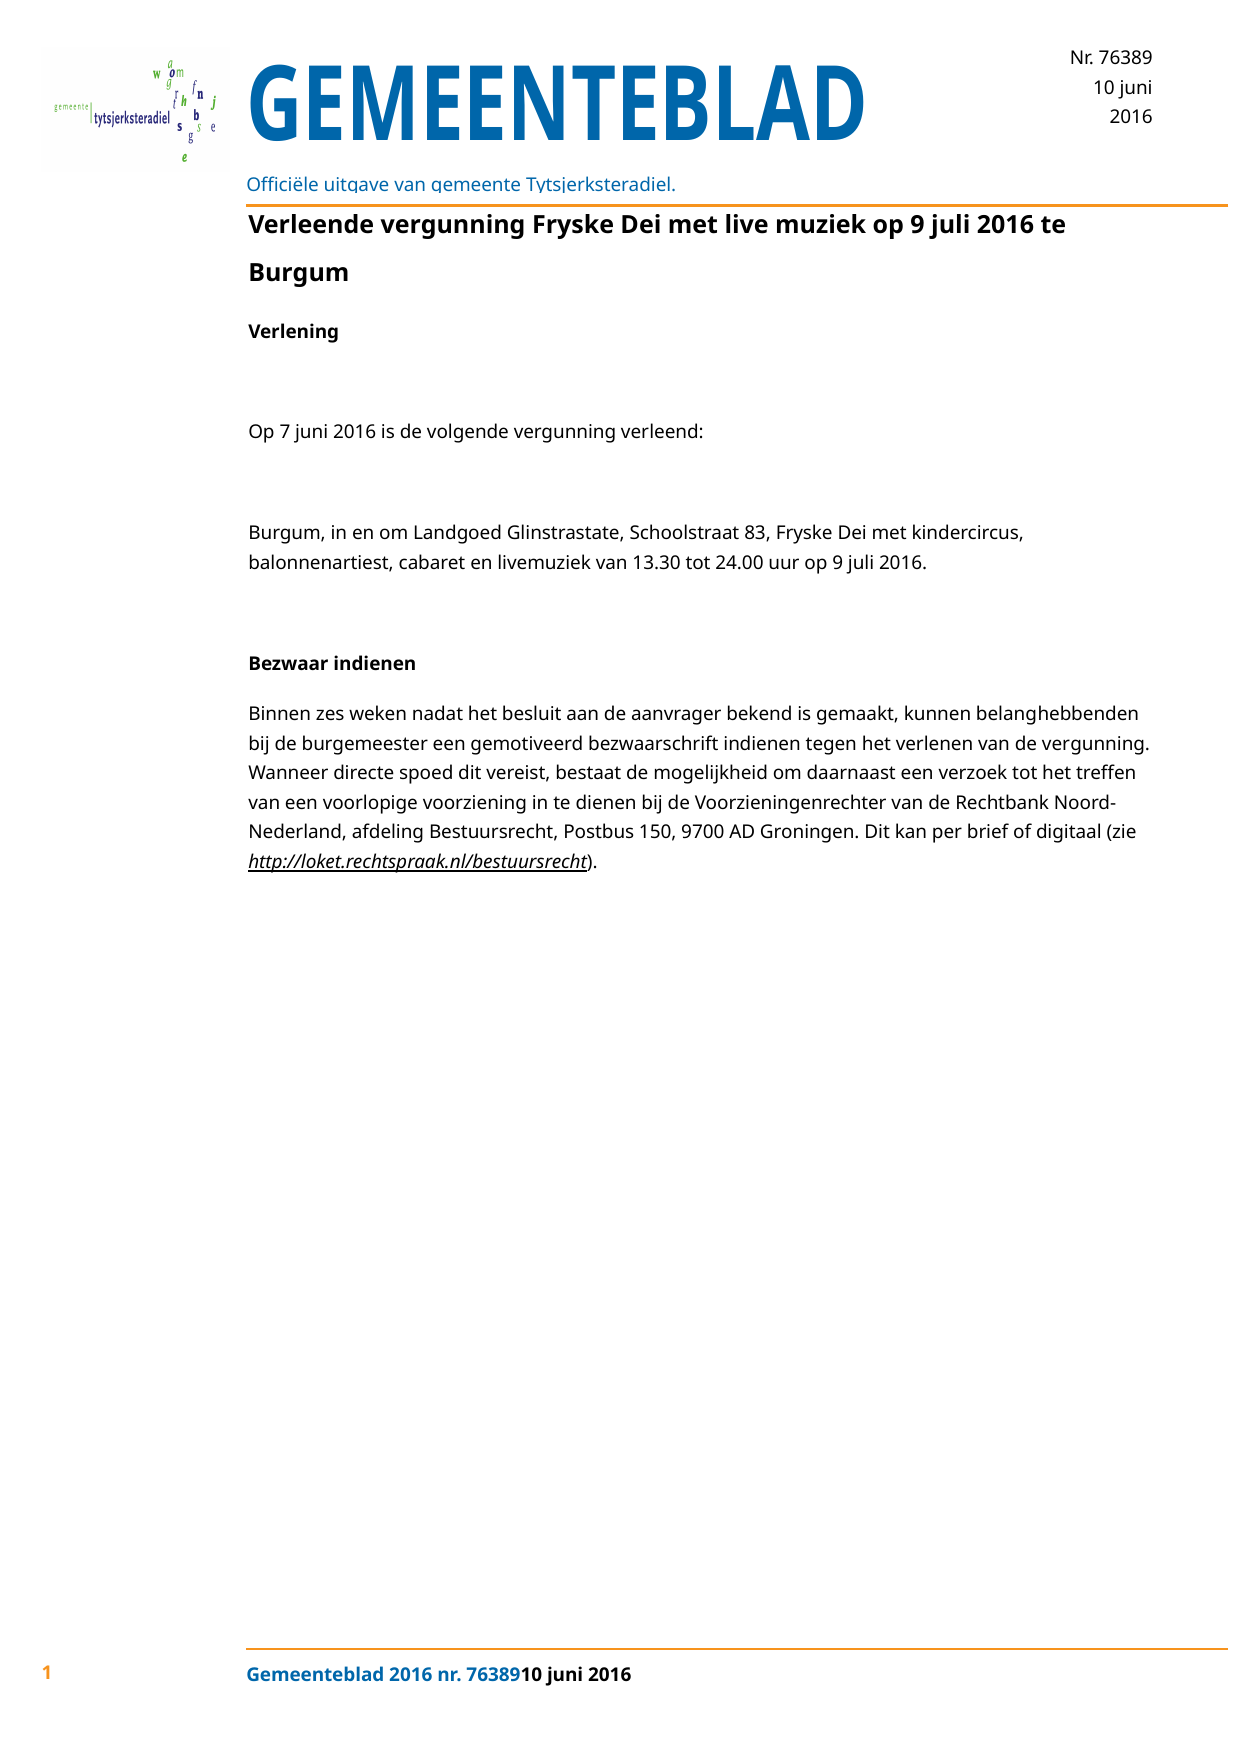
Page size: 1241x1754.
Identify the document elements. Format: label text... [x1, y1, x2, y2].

text Burgum, in en om Landgoed Glinstrastate, Schoolstraat 83, Fryske Dei met kindercircus, balonnenartiest, cabaret en livemuziek van 13.30 tot 24.00 uur op 9 juli 2016. [248, 519, 1152, 575]
text Binnen zes weken nadat het besluit aan de aanvrager bekend is gemaakt, kunnen belang­hebbenden bij de burgemeester een gemotiveerd bezwaarschrift indienen tegen het verlenen van de ver­gunning. Wanneer directe spoed dit vereist, bestaat de mogelijkheid om daarnaast een verzoek tot het treffen van een voorlopige voorziening in te dienen bij de Voorzieningenrechter van de Rechtbank Noord-Nederland, afdeling Bestuursrecht, Postbus 150, 9700 AD Groningen. Dit kan per brief of digitaal (zie http://loket.rechtspraak.nl/bestuursrecht). [248, 700, 1152, 874]
text Verlening [248, 318, 1152, 344]
text Verleende vergunning Fryske Dei met live muziek op 9 juli 2016 te Burgum [248, 207, 1152, 288]
text Op 7 juni 2016 is de volgende vergunning ver­leend: [248, 419, 1152, 444]
picture [41, 47, 231, 172]
text Bezwaar indienen [248, 650, 1152, 676]
